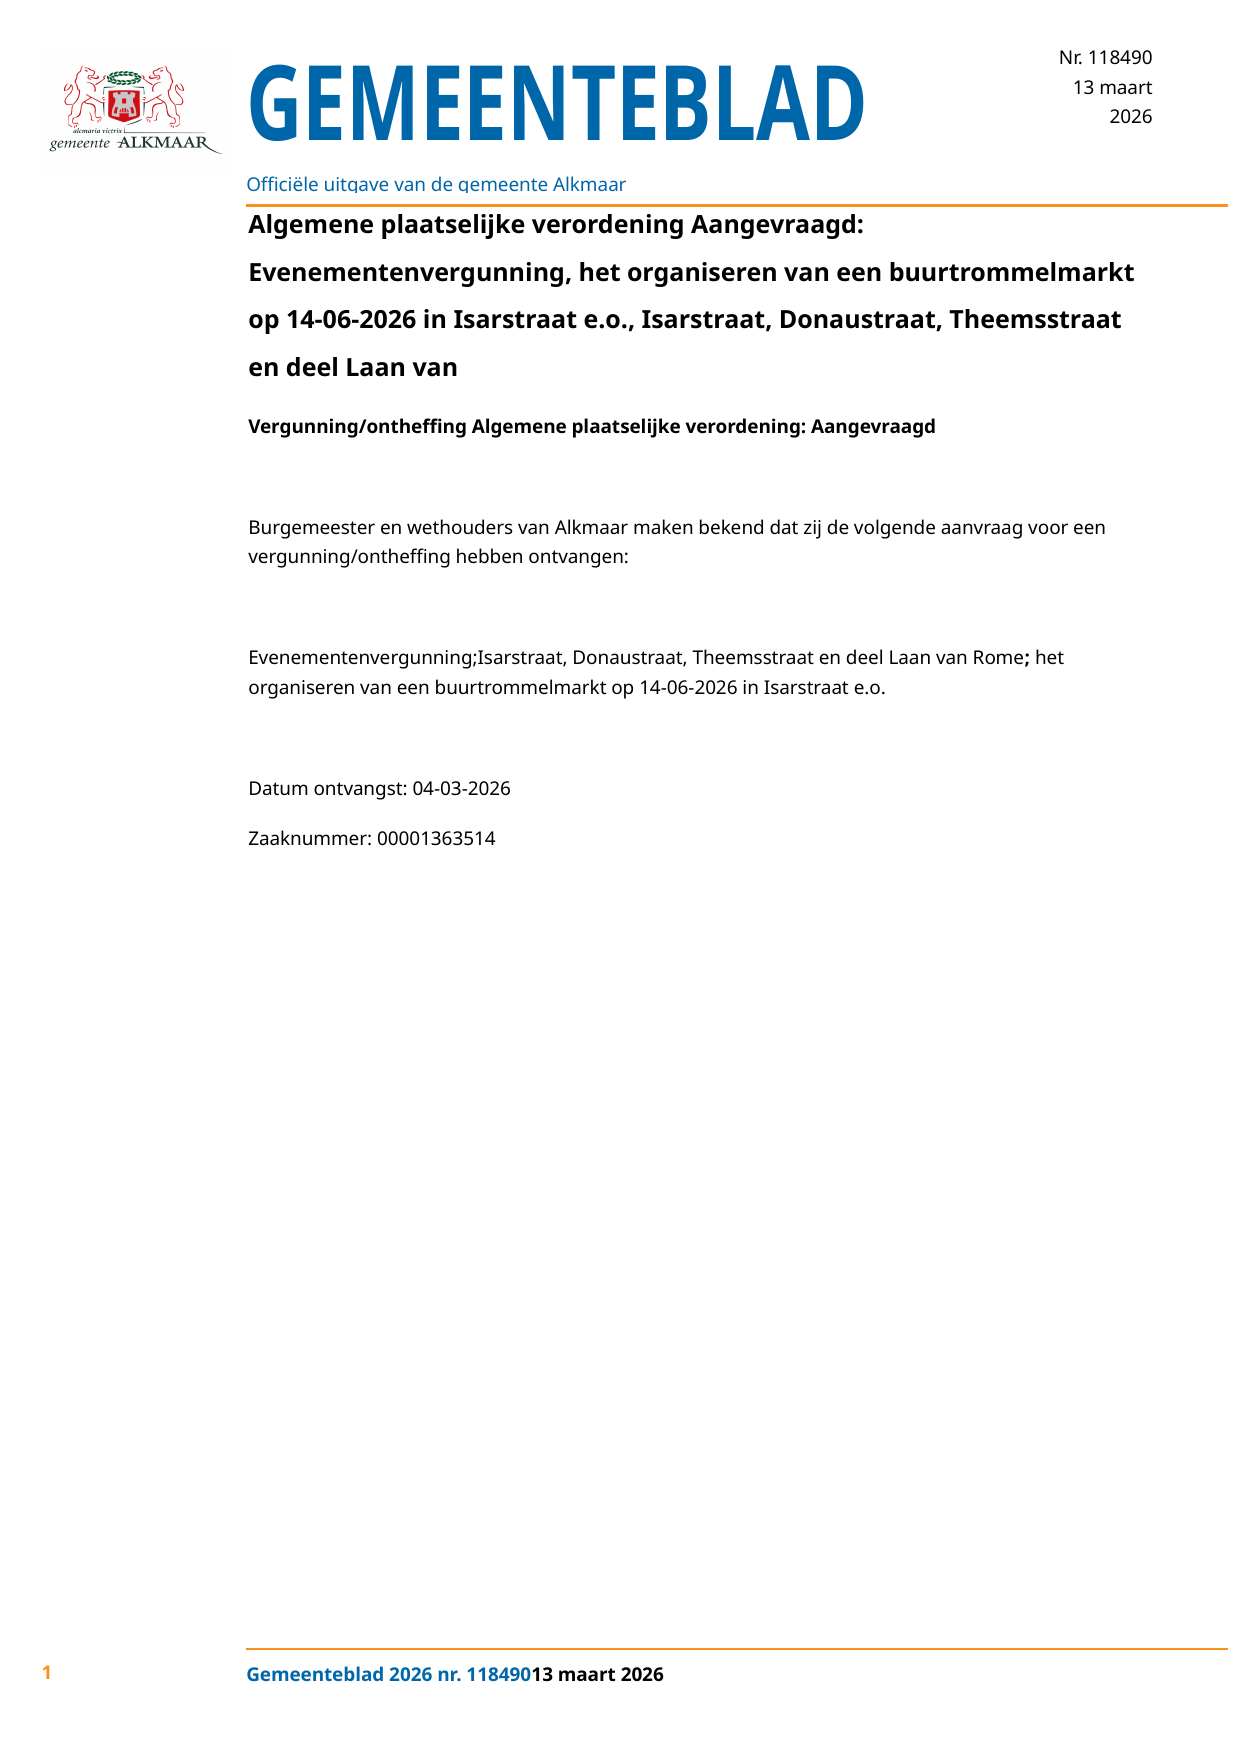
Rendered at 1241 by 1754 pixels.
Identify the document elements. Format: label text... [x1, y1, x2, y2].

text Algemene plaatselijke verordening Aangevraagd: Evenementenvergunning, het organiseren van een buurtrommelmarkt op 14-06-2026 in Isarstraat e.o., Isarstraat, Donaustraat, Theemsstraat en deel Laan van [248, 207, 1152, 384]
text Evenementenvergunning;Isarstraat, Donaustraat, Theemsstraat en deel Laan van Rome; het organiseren van een buurtrommelmarkt op 14-06-2026 in Isarstraat e.o. [248, 644, 1152, 700]
text Vergunning/ontheffing Algemene plaatselijke verordening: Aangevraagd [248, 413, 1152, 439]
text Zaaknummer: 00001363514 [248, 825, 1152, 851]
text Datum ontvangst: 04-03-2026 [248, 775, 1152, 801]
text Burgemeester en wethouders van Alkmaar maken bekend dat zij de volgende aanvraag voor een vergunning/ontheffing hebben ontvangen: [248, 514, 1152, 569]
picture [41, 47, 231, 172]
